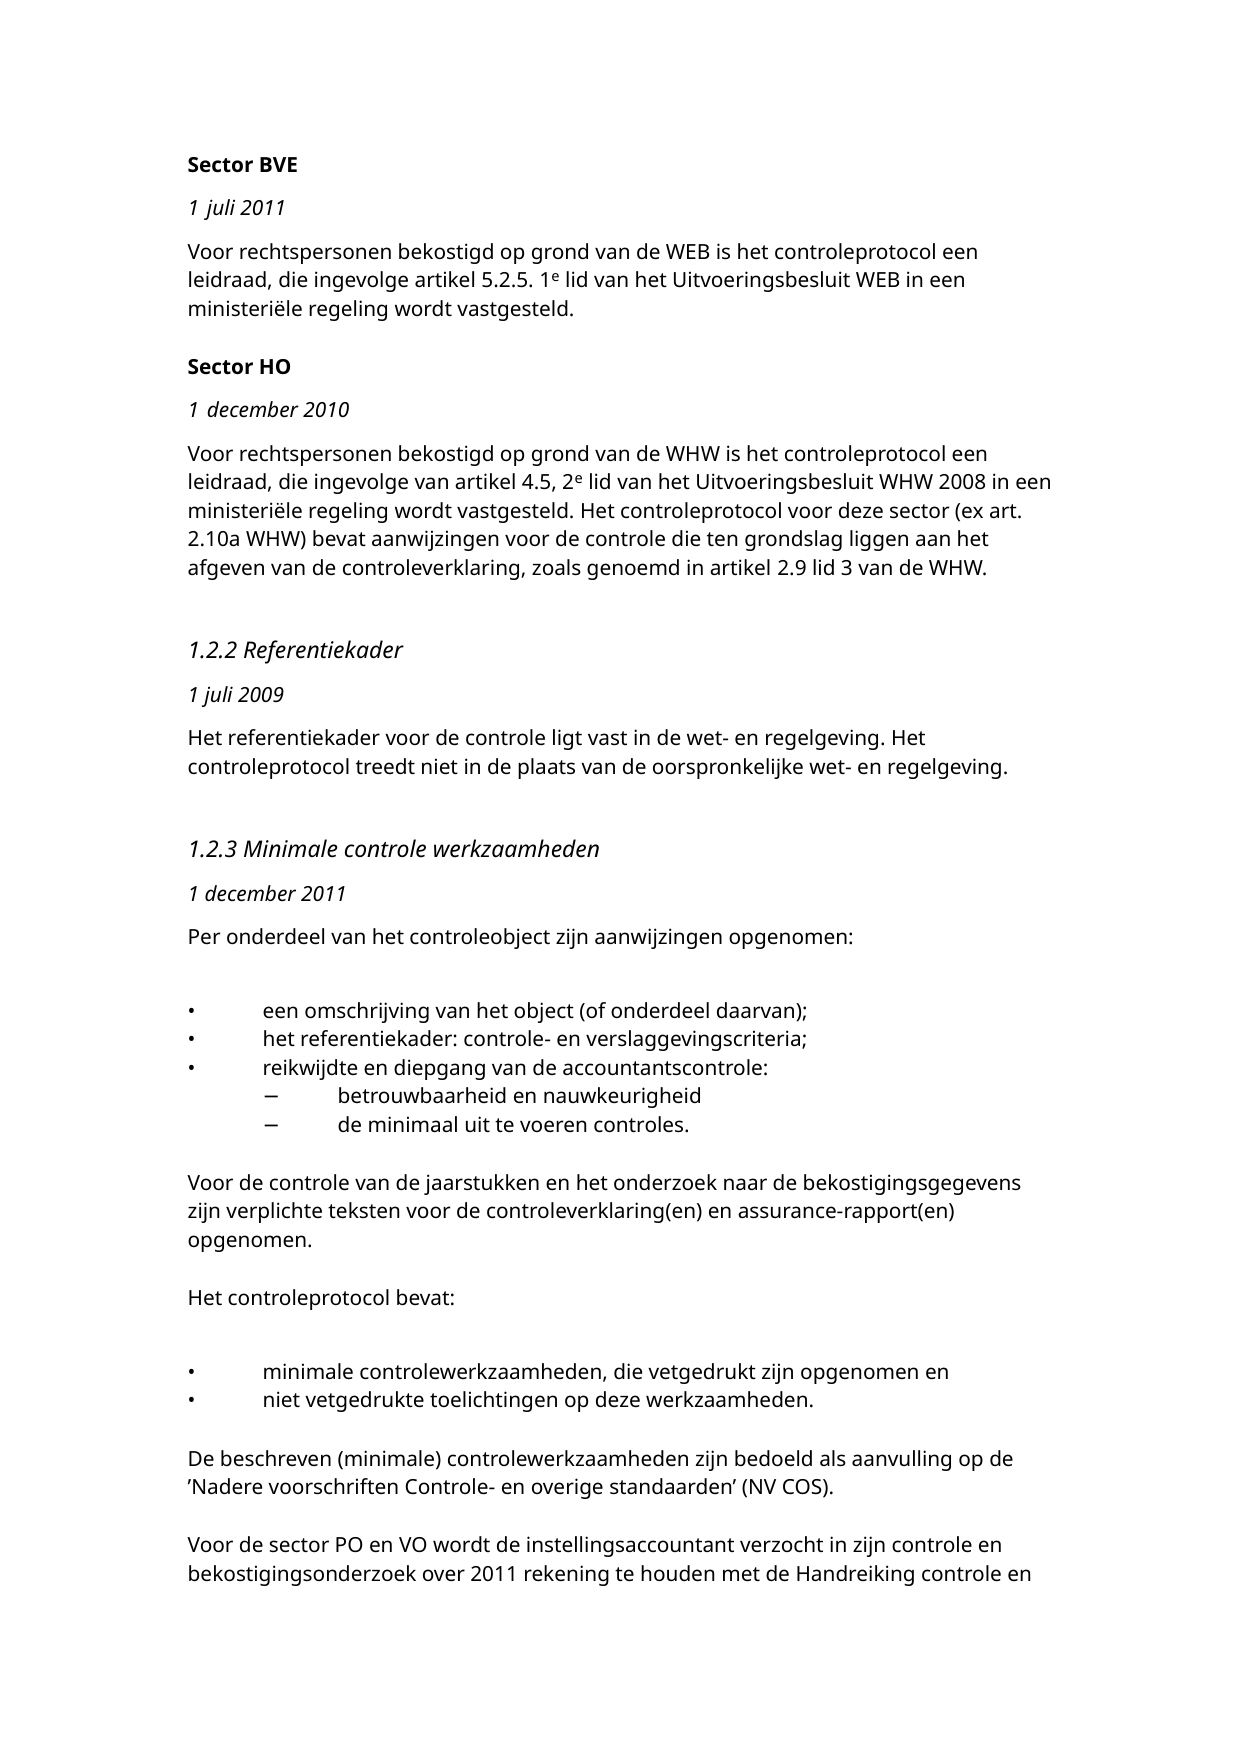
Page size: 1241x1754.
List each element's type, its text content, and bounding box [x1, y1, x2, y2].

text 1 december 2011 [187, 879, 1053, 907]
list de minimaal uit te voeren controles. [262, 1110, 1053, 1138]
list betrouwbaarheid en nauwkeurigheid [262, 1081, 1053, 1110]
list minimale controlewerkzaamheden, die vetgedrukt zijn opgenomen en [187, 1357, 1053, 1385]
text Het referentiekader voor de controle ligt vast in de wet- en regelgeving. Het controleprotocol treedt niet in de plaats van de oorspronkelijke wet- en regelgeving. [187, 723, 1053, 780]
text Sector BVE [187, 150, 1053, 178]
text Sector HO [187, 352, 1053, 381]
list niet vetgedrukte toelichtingen op deze werkzaamheden. [187, 1385, 1053, 1414]
text Voor de controle van de jaarstukken en het onderzoek naar de bekostigingsgegevens zijn verplichte teksten voor de controleverklaring(en) en assurance-rapport(en) opgenomen. [187, 1168, 1053, 1253]
text 1 juli 2009 [187, 680, 1053, 708]
text Voor de sector PO en VO wordt de instellingsaccountant verzocht in zijn controle en bekostigingsonderzoek over 2011 rekening te houden met de Handreiking controle en [187, 1531, 1053, 1587]
text 1 december 2010 [187, 396, 1053, 424]
text Het controleprotocol bevat: [187, 1283, 1053, 1312]
subtitle 1.2.2 Referentiekader [187, 634, 1053, 665]
text Per onderdeel van het controleobject zijn aanwijzingen opgenomen: [187, 922, 1053, 951]
text Voor rechtspersonen bekostigd op grond van de WHW is het controleprotocol een leidraad, die ingevolge van artikel 4.5, 2e lid van het Uitvoeringsbesluit WHW 2008 in een ministeriële regeling wordt vastgesteld. Het controleprotocol voor deze sector (ex art. 2.10a WHW) bevat aanwijzingen voor de controle die ten grondslag liggen aan het afgeven van de controleverklaring, zoals genoemd in artikel 2.9 lid 3 van de WHW. [187, 439, 1053, 581]
list een omschrijving van het object (of onderdeel daarvan); [187, 996, 1053, 1024]
text De beschreven (minimale) controlewerkzaamheden zijn bedoeld als aanvulling op de ’Nadere voorschriften Controle- en overige standaarden’ (NV COS). [187, 1444, 1053, 1501]
text Voor rechtspersonen bekostigd op grond van de WEB is het controleprotocol een leidraad, die ingevolge artikel 5.2.5. 1e lid van het Uitvoeringsbesluit WEB in een ministeriële regeling wordt vastgesteld. [187, 237, 1053, 322]
text 1 juli 2011 [187, 193, 1053, 222]
list het referentiekader: controle- en verslaggevingscriteria; [187, 1024, 1053, 1053]
subtitle 1.2.3 Minimale controle werkzaamheden [187, 833, 1053, 864]
list reikwijdte en diepgang van de accountantscontrole: [187, 1053, 1053, 1081]
